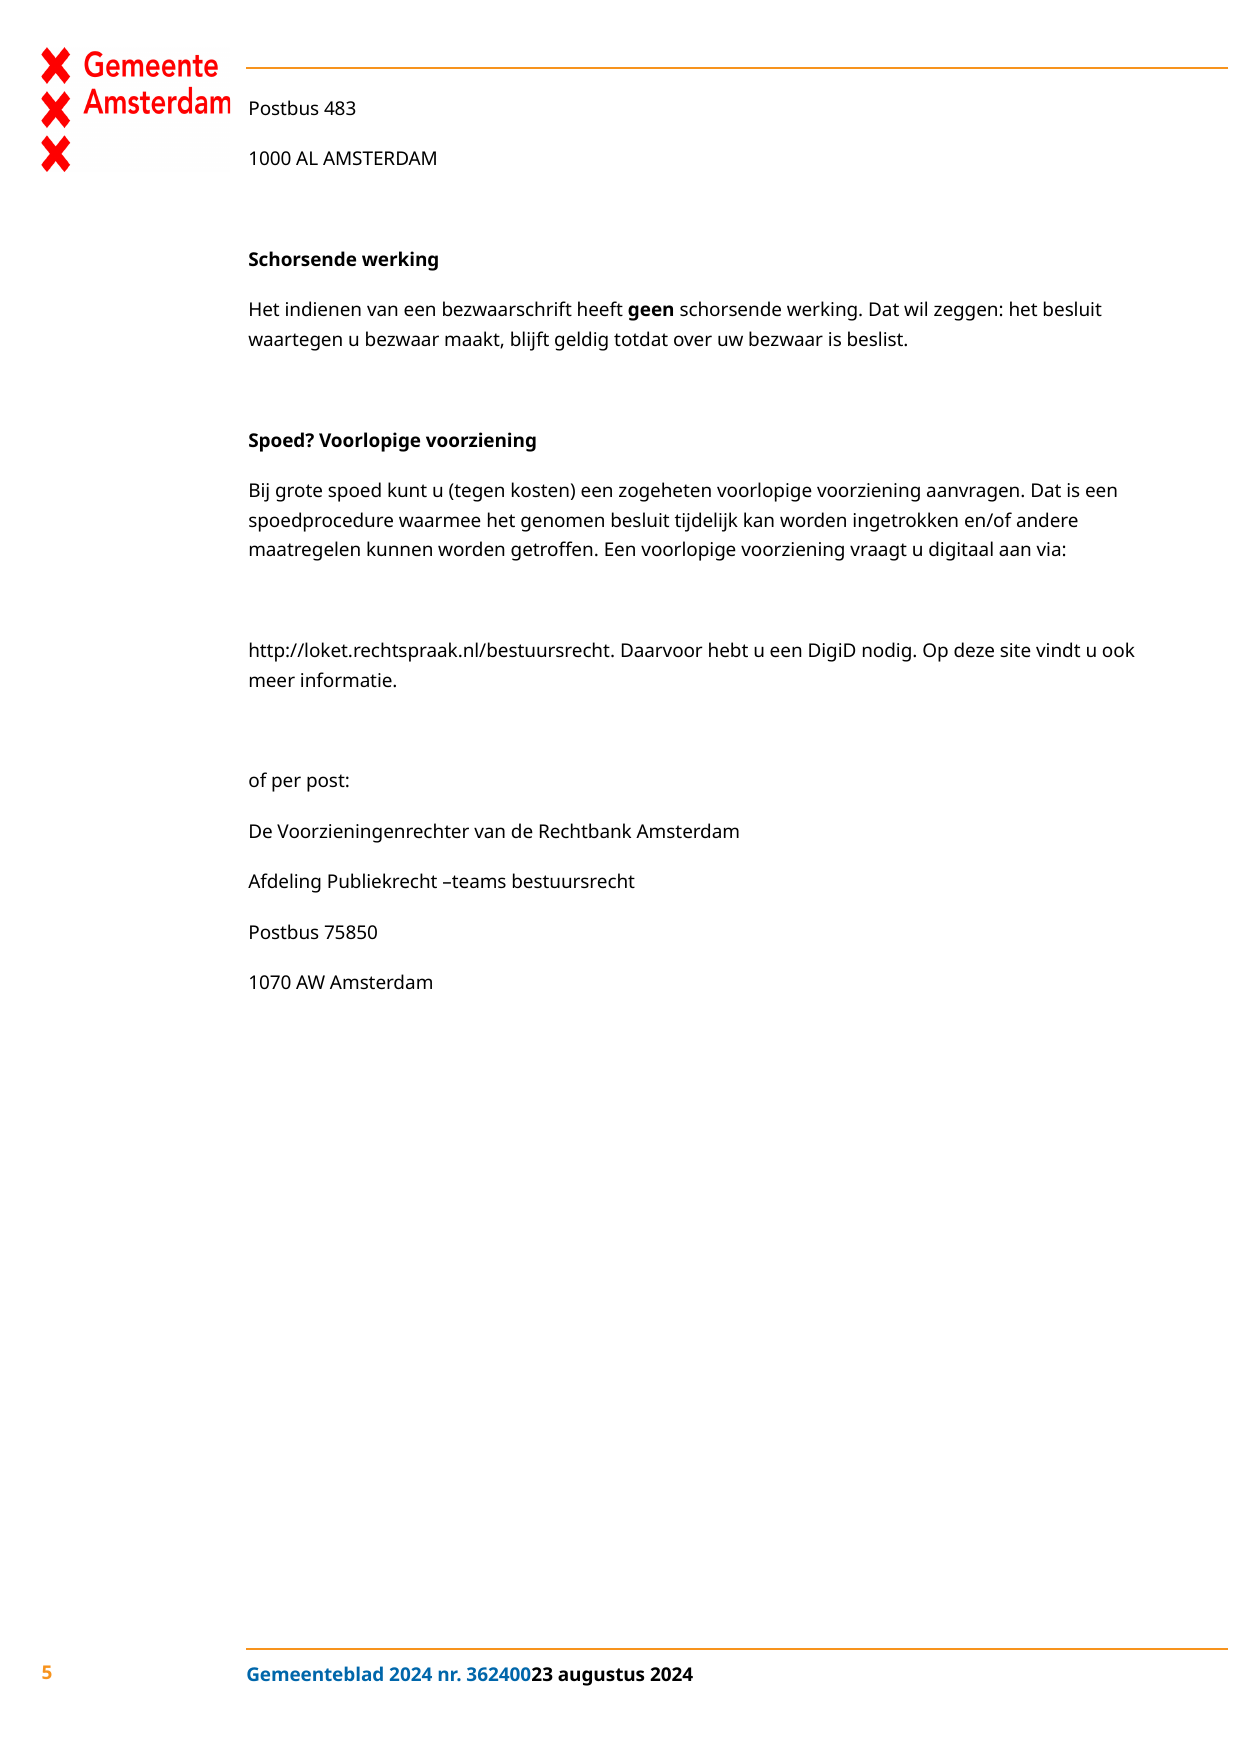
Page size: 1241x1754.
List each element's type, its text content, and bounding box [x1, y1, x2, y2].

text http://loket.rechtspraak.nl/bestuursrecht. Daarvoor hebt u een DigiD nodig. Op deze site vindt u ook meer informatie. [248, 637, 1152, 693]
text Postbus 483 [248, 95, 1152, 121]
text Spoed? Voorlopige voorziening [248, 427, 1152, 453]
text Bij grote spoed kunt u (tegen kosten) een zogeheten voorlopige voorziening aanvragen. Dat is een spoedprocedure waarmee het genomen besluit tijdelijk kan worden ingetrokken en/of andere maatregelen kunnen worden getroffen. Een voorlopige voorziening vraagt u digitaal aan via: [248, 477, 1152, 562]
picture [41, 47, 231, 172]
text Het indienen van een bezwaarschrift heeft geen schorsende werking. Dat wil zeggen: het besluit waartegen u bezwaar maakt, blijft geldig totdat over uw bezwaar is beslist. [248, 296, 1152, 352]
text Postbus 75850 [248, 919, 1152, 945]
text of per post: [248, 768, 1152, 793]
text De Voorzieningenrechter van de Rechtbank Amsterdam [248, 818, 1152, 844]
text Afdeling Publiekrecht –teams bestuursrecht [248, 868, 1152, 894]
text 1070 AW Amsterdam [248, 969, 1152, 995]
text Schorsende werking [248, 246, 1152, 272]
text 1000 AL AMSTERDAM [248, 145, 1152, 171]
